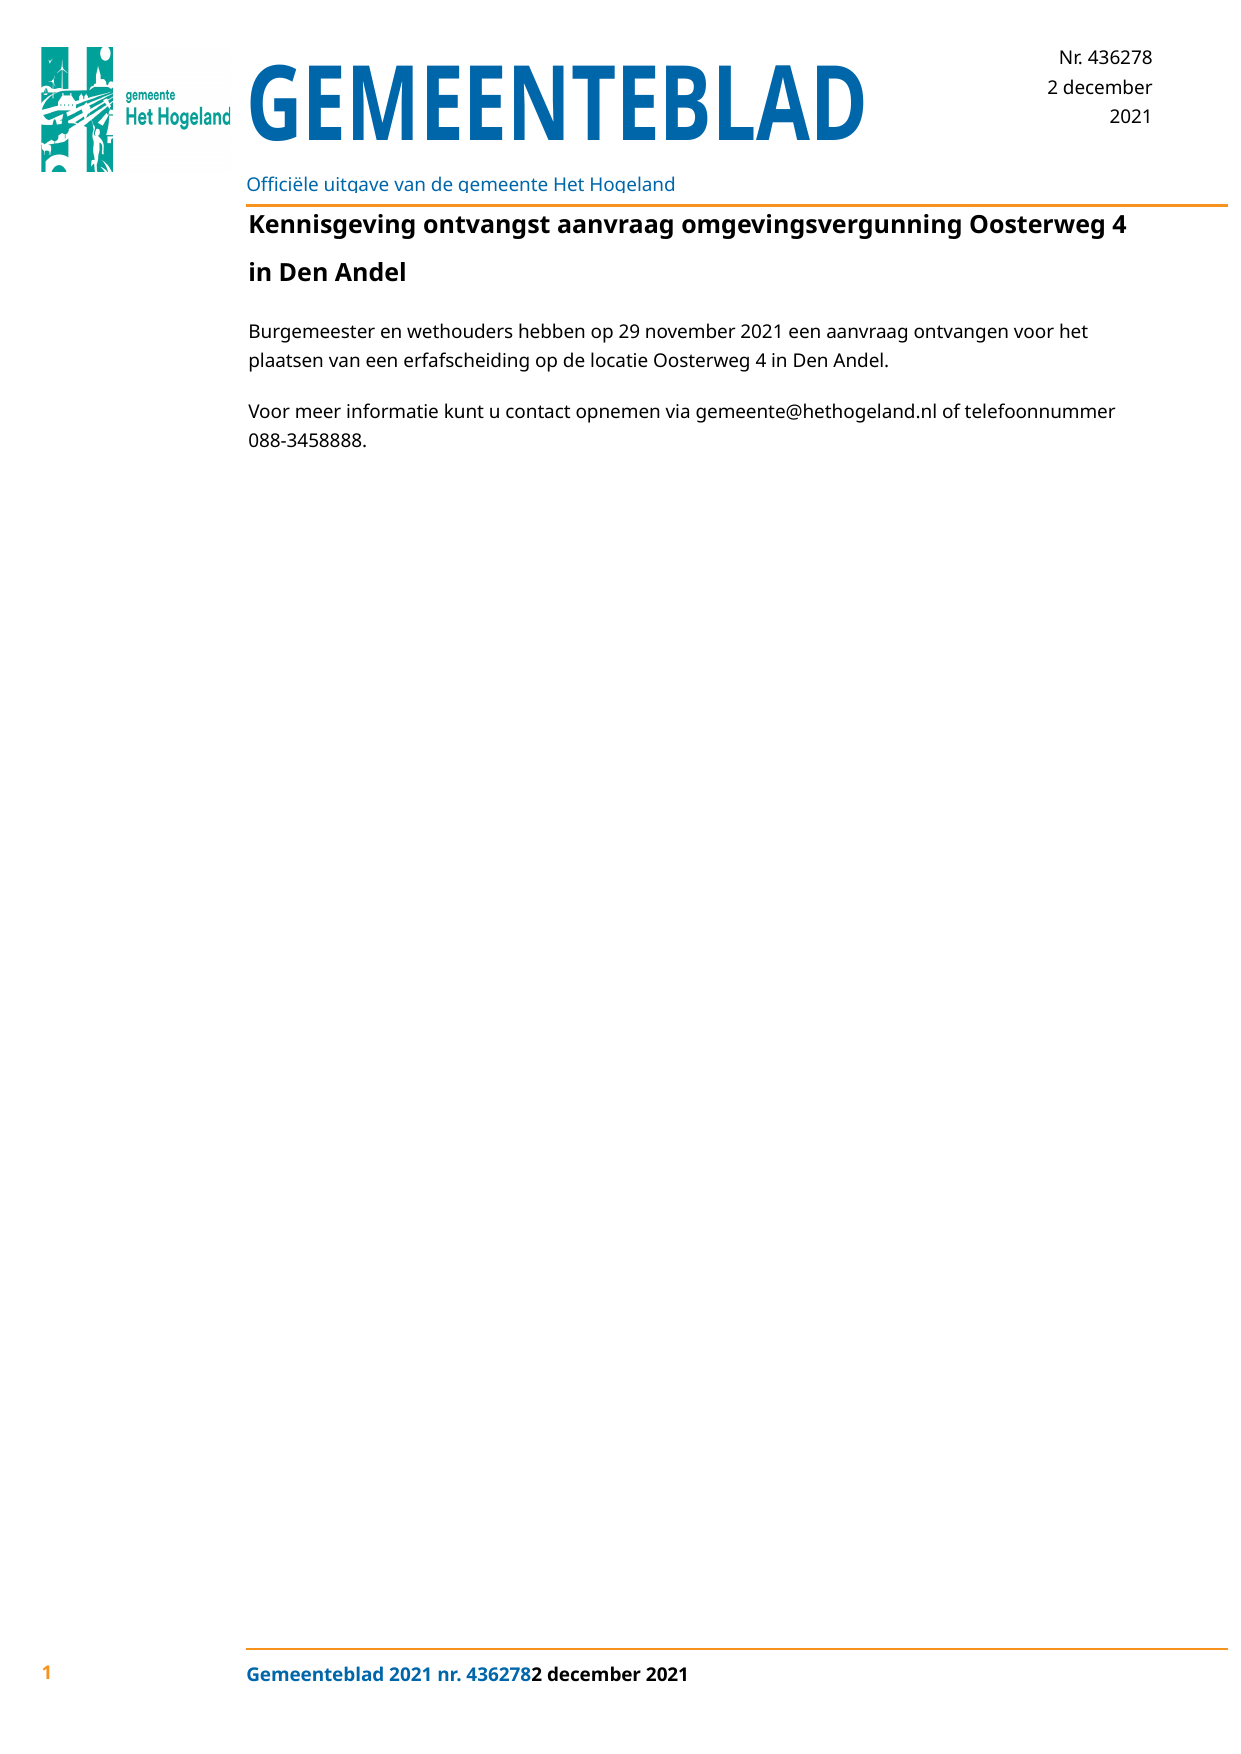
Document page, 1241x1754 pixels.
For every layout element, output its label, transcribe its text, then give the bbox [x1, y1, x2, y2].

text Burgemeester en wethouders hebben op 29 november 2021 een aanvraag ontvangen voor het plaatsen van een erfafscheiding op de locatie Oosterweg 4 in Den Andel. [248, 318, 1152, 373]
picture [41, 47, 231, 172]
text Kennisgeving ontvangst aanvraag omgevingsvergunning Oosterweg 4 in Den Andel [248, 207, 1152, 288]
text Voor meer informatie kunt u contact opnemen via gemeente@hethogeland.nl of telefoonnummer 088-3458888. [248, 398, 1152, 453]
